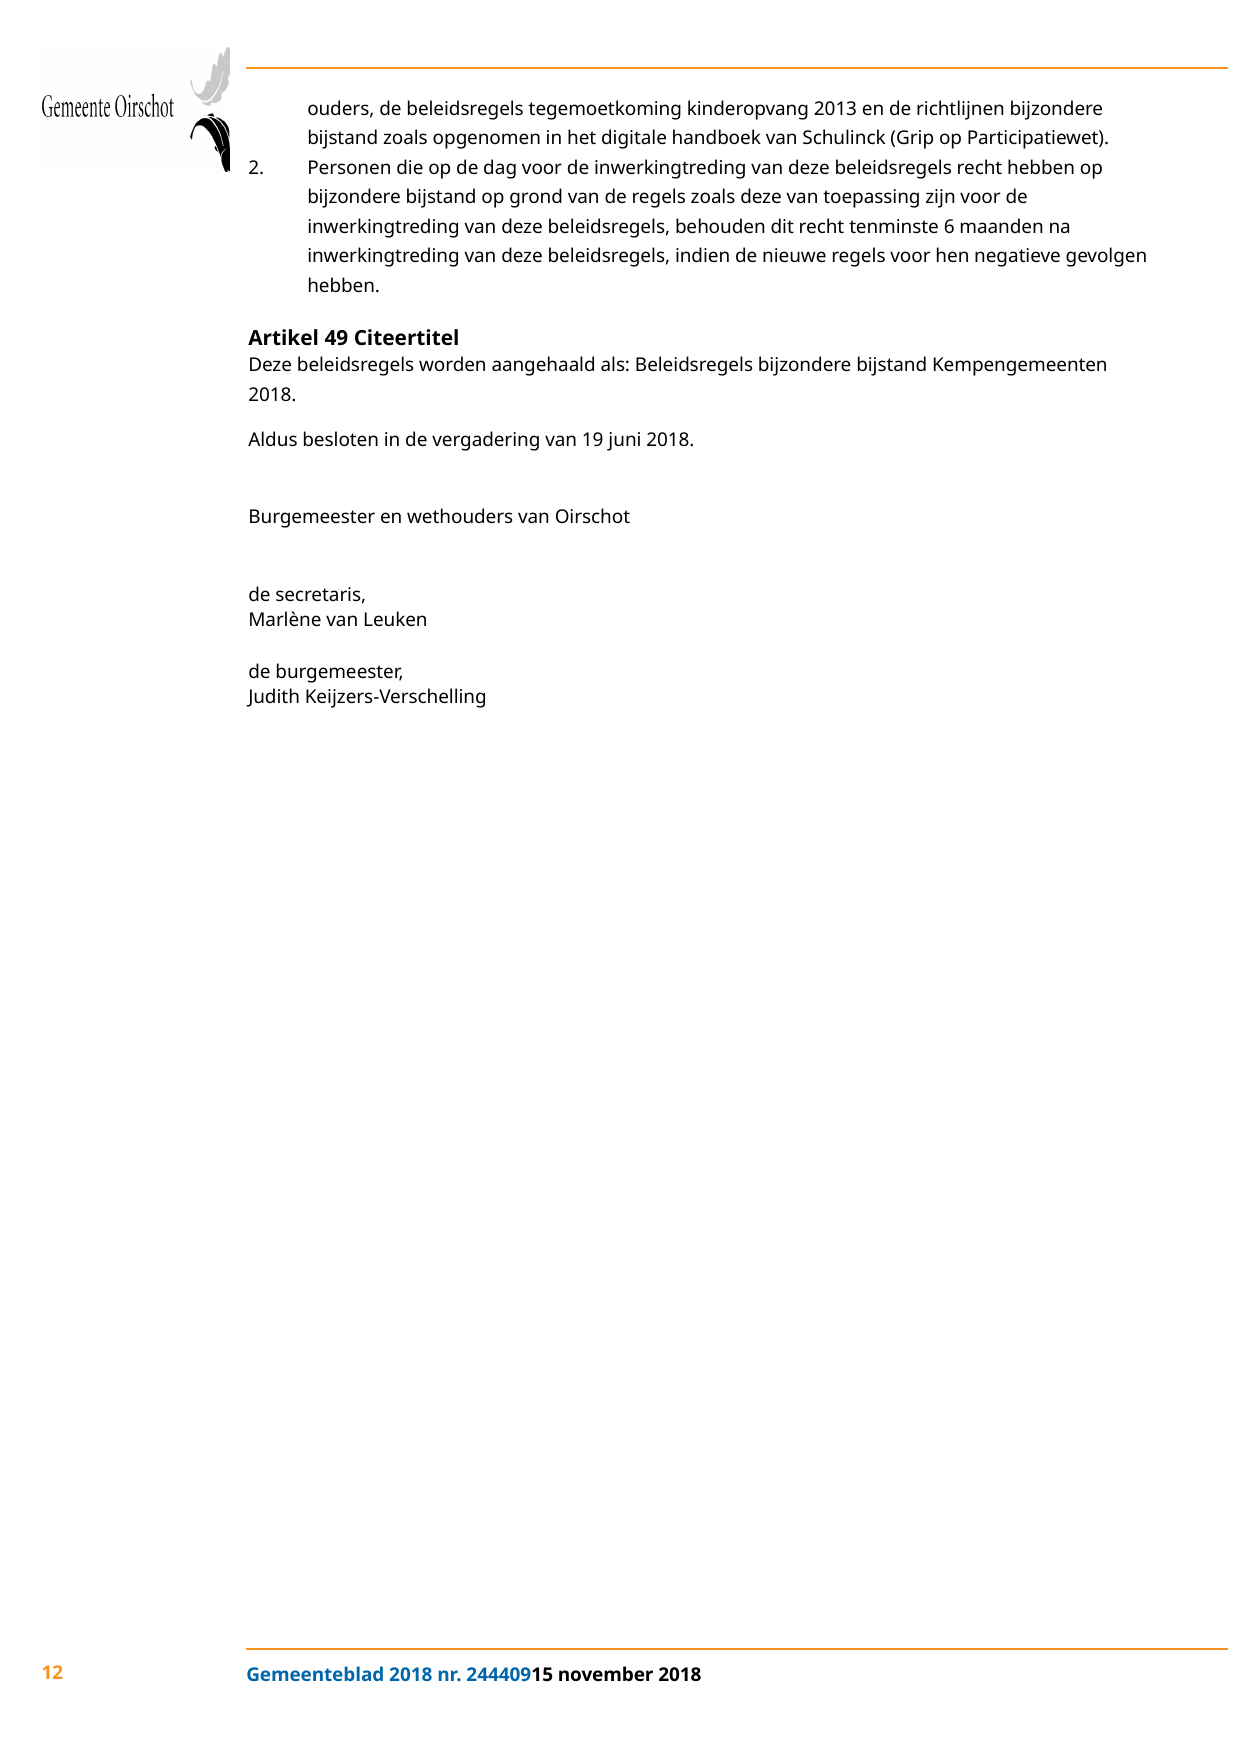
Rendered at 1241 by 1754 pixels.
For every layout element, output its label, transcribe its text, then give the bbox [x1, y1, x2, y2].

text Judith Keijzers-Verschelling [248, 684, 1152, 709]
text Burgemeester en wethouders van Oirschot [248, 503, 1152, 529]
text Marlène van Leuken [248, 606, 1152, 632]
text Artikel 49 Citeertitel [248, 323, 1152, 351]
text Aldus besloten in de vergadering van 19 juni 2018. [248, 426, 1152, 452]
text de burgemeester, [248, 658, 1152, 684]
text Deze beleidsregels worden aangehaald als: Beleidsregels bijzondere bijstand Kempengemeenten 2018. [248, 351, 1152, 406]
picture [41, 47, 231, 172]
list ouders, de beleidsregels tegemoetkoming kinderopvang 2013 en de richtlijnen bijzondere bijstand zoals opgenomen in het digitale handboek van Schulinck (Grip op Participatiewet). [248, 95, 1152, 150]
text de secretaris, [248, 581, 1152, 606]
list Personen die op de dag voor de inwerkingtreding van deze beleidsregels recht hebben op bijzondere bijstand op grond van de regels zoals deze van toepassing zijn voor de inwerkingtreding van deze beleidsregels, behouden dit recht tenminste 6 maanden na inwerkingtreding van deze beleidsregels, indien de nieuwe regels voor hen negatieve gevolgen hebben. [248, 154, 1152, 298]
